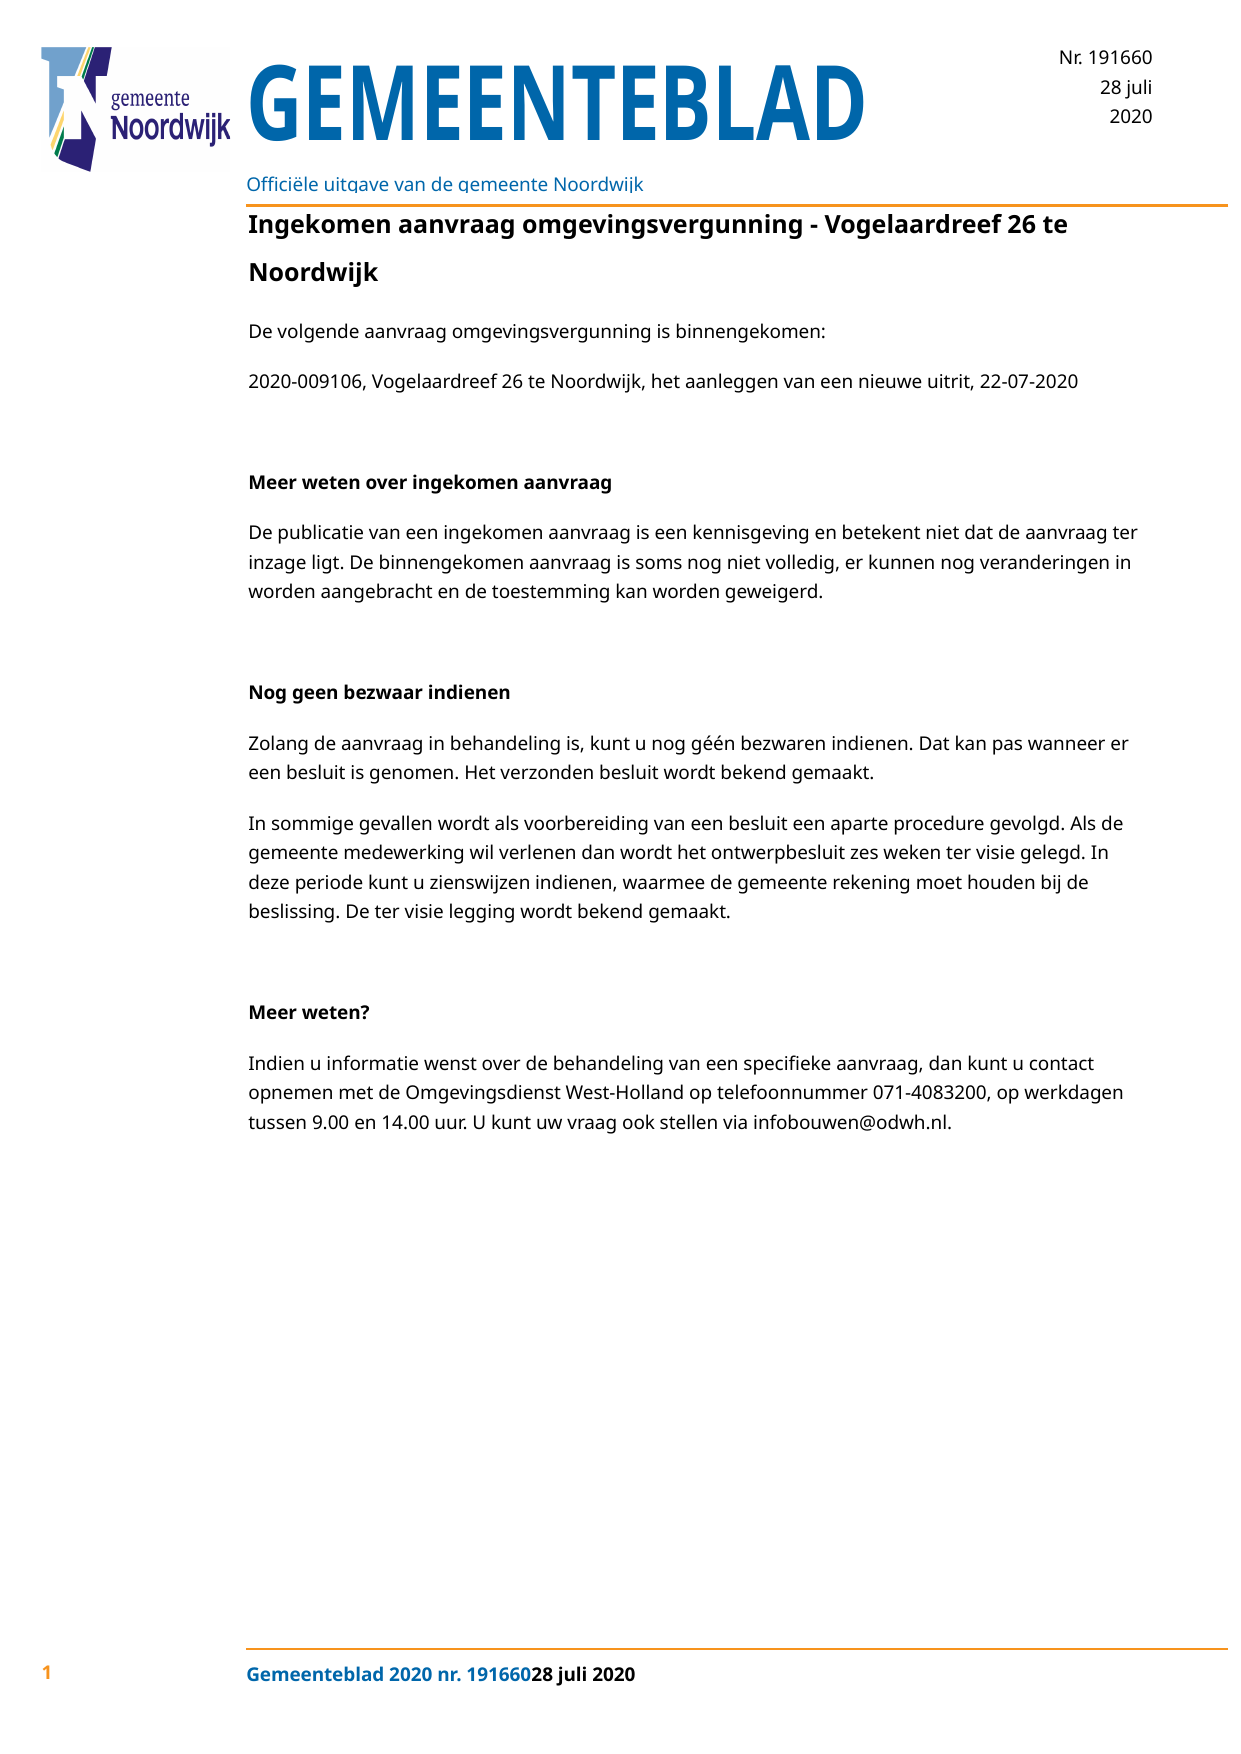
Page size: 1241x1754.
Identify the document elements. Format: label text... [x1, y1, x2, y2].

text De volgende aanvraag omgevingsvergunning is binnengekomen: [248, 318, 1152, 344]
text Ingekomen aanvraag omgevingsvergunning - Vogelaardreef 26 te Noordwijk [248, 207, 1152, 288]
text De publicatie van een ingekomen aanvraag is een kennisgeving en betekent niet dat de aanvraag ter inzage ligt. De binnengekomen aanvraag is soms nog niet volledig, er kunnen nog veranderingen in worden aangebracht en de toestemming kan worden geweigerd. [248, 519, 1152, 604]
text Zolang de aanvraag in behandeling is, kunt u nog géén bezwaren indienen. Dat kan pas wanneer er een besluit is genomen. Het verzonden besluit wordt bekend gemaakt. [248, 730, 1152, 785]
text Meer weten? [248, 999, 1152, 1025]
text Meer weten over ingekomen aanvraag [248, 469, 1152, 495]
text In sommige gevallen wordt als voorbereiding van een besluit een aparte procedure gevolgd. Als de gemeente medewerking wil verlenen dan wordt het ontwerpbesluit zes weken ter visie gelegd. In deze periode kunt u zienswijzen indienen, waarmee de gemeente rekening moet houden bij de beslissing. De ter visie legging wordt bekend gemaakt. [248, 810, 1152, 924]
text Nog geen bezwaar indienen [248, 679, 1152, 705]
picture [41, 47, 231, 172]
text Indien u informatie wenst over de behandeling van een specifieke aanvraag, dan kunt u contact opnemen met de Omgevingsdienst West-Holland op telefoonnummer 071-4083200, op werkdagen tussen 9.00 en 14.00 uur. U kunt uw vraag ook stellen via infobouwen@odwh.nl. [248, 1050, 1152, 1135]
text 2020-009106, Vogelaardreef 26 te Noordwijk, het aanleggen van een nieuwe uitrit, 22-07-2020 [248, 368, 1152, 394]
